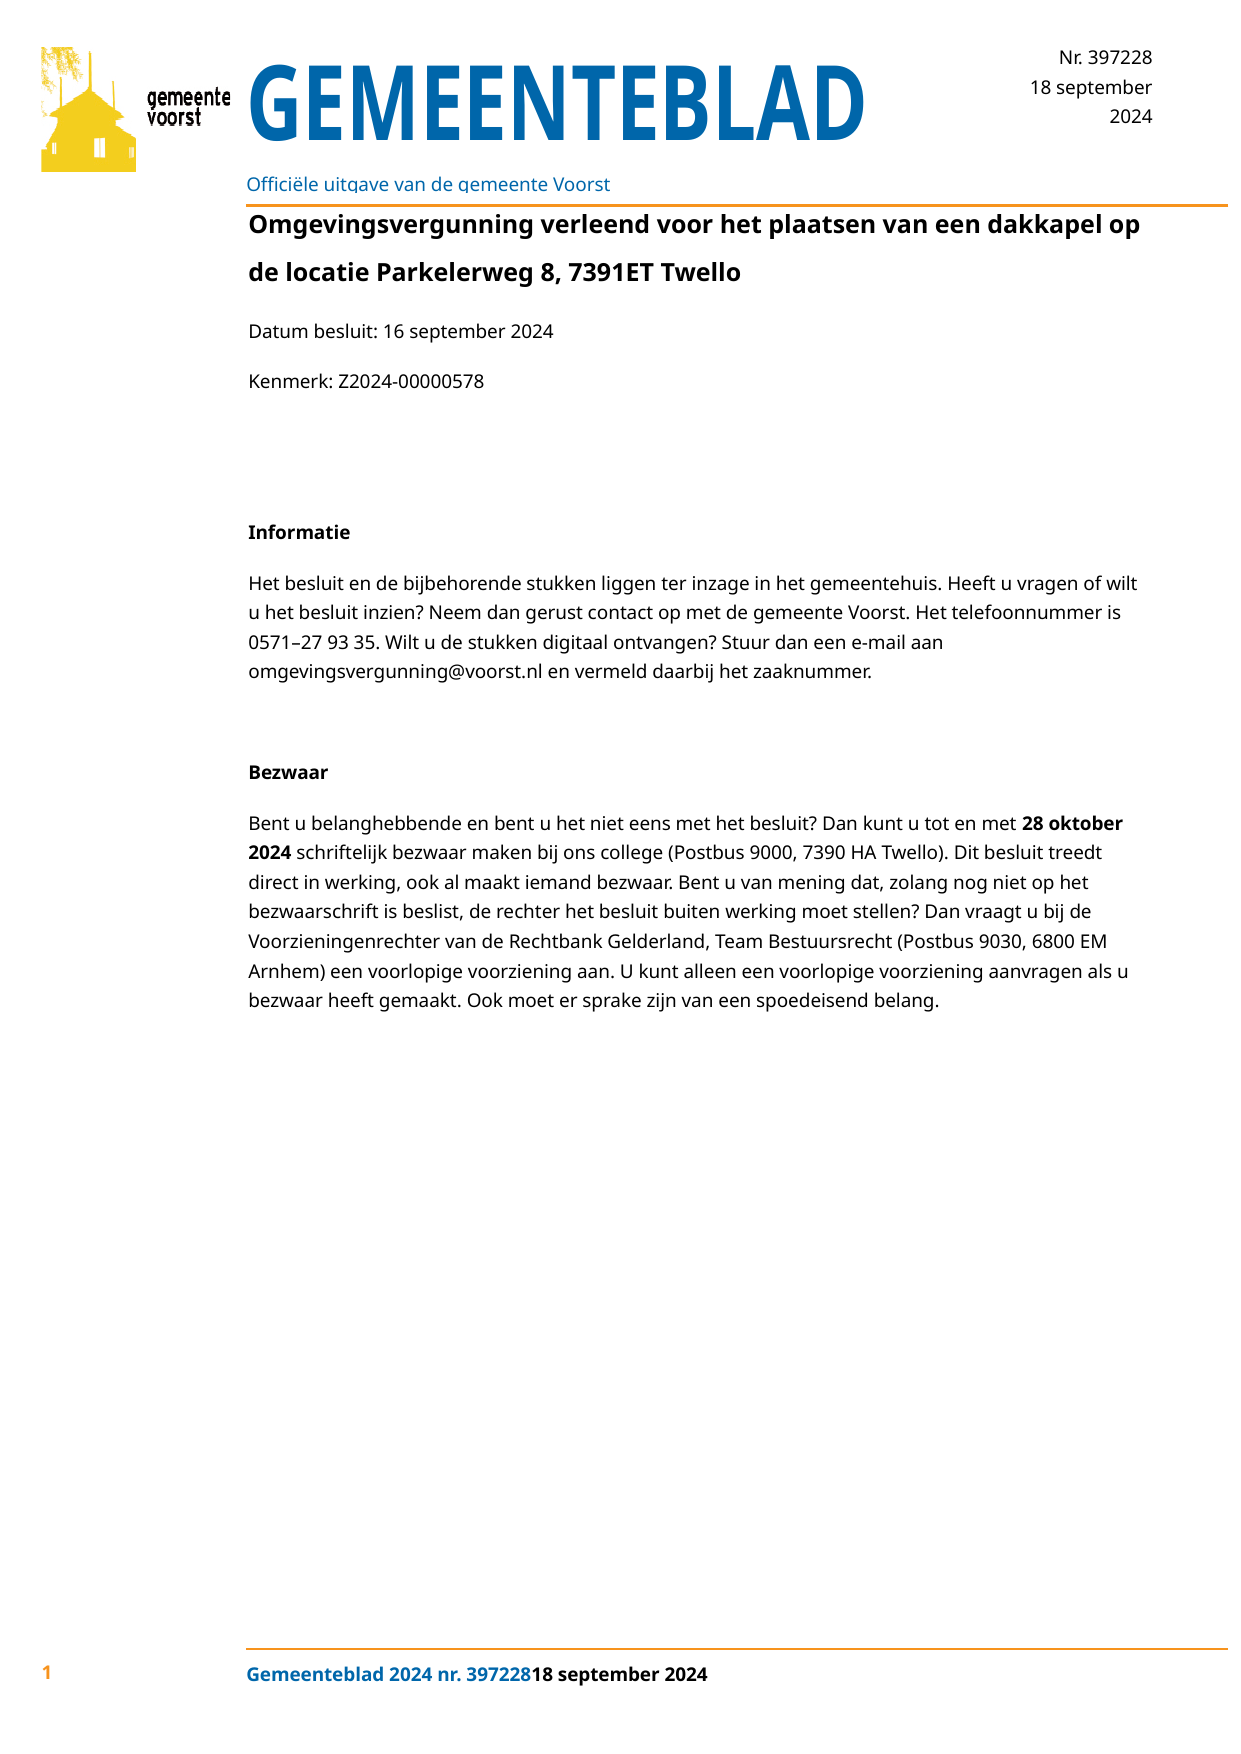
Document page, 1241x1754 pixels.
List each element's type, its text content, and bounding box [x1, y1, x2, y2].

text Informatie [248, 519, 1152, 545]
picture [41, 47, 231, 172]
text Datum besluit: 16 september 2024 [248, 318, 1152, 344]
text Kenmerk: Z2024-00000578 [248, 368, 1152, 394]
text Bezwaar [248, 759, 1152, 785]
text Het besluit en de bijbehorende stukken liggen ter inzage in het gemeentehuis. Heeft u vragen of wilt u het besluit inzien? Neem dan gerust contact op met de gemeente Voorst. Het telefoonnummer is 0571–27 93 35. Wilt u de stukken digitaal ontvangen? Stuur dan een e-mail aan omgevingsvergunning@voorst.nl en vermeld daarbij het zaaknummer. [248, 570, 1152, 684]
text Omgevingsvergunning verleend voor het plaatsen van een dakkapel op de locatie Parkelerweg 8, 7391ET Twello [248, 207, 1152, 288]
text Bent u belanghebbende en bent u het niet eens met het besluit? Dan kunt u tot en met 28 oktober 2024 schriftelijk bezwaar maken bij ons college (Postbus 9000, 7390 HA Twello). Dit besluit treedt direct in werking, ook al maakt iemand bezwaar. Bent u van mening dat, zolang nog niet op het bezwaarschrift is beslist, de rechter het besluit buiten werking moet stellen? Dan vraagt u bij de Voorzieningenrechter van de Rechtbank Gelderland, Team Bestuursrecht (Postbus 9030, 6800 EM Arnhem) een voorlopige voorziening aan. U kunt alleen een voorlopige voorziening aanvragen als u bezwaar heeft gemaakt. Ook moet er sprake zijn van een spoedeisend belang. [248, 810, 1152, 1013]
